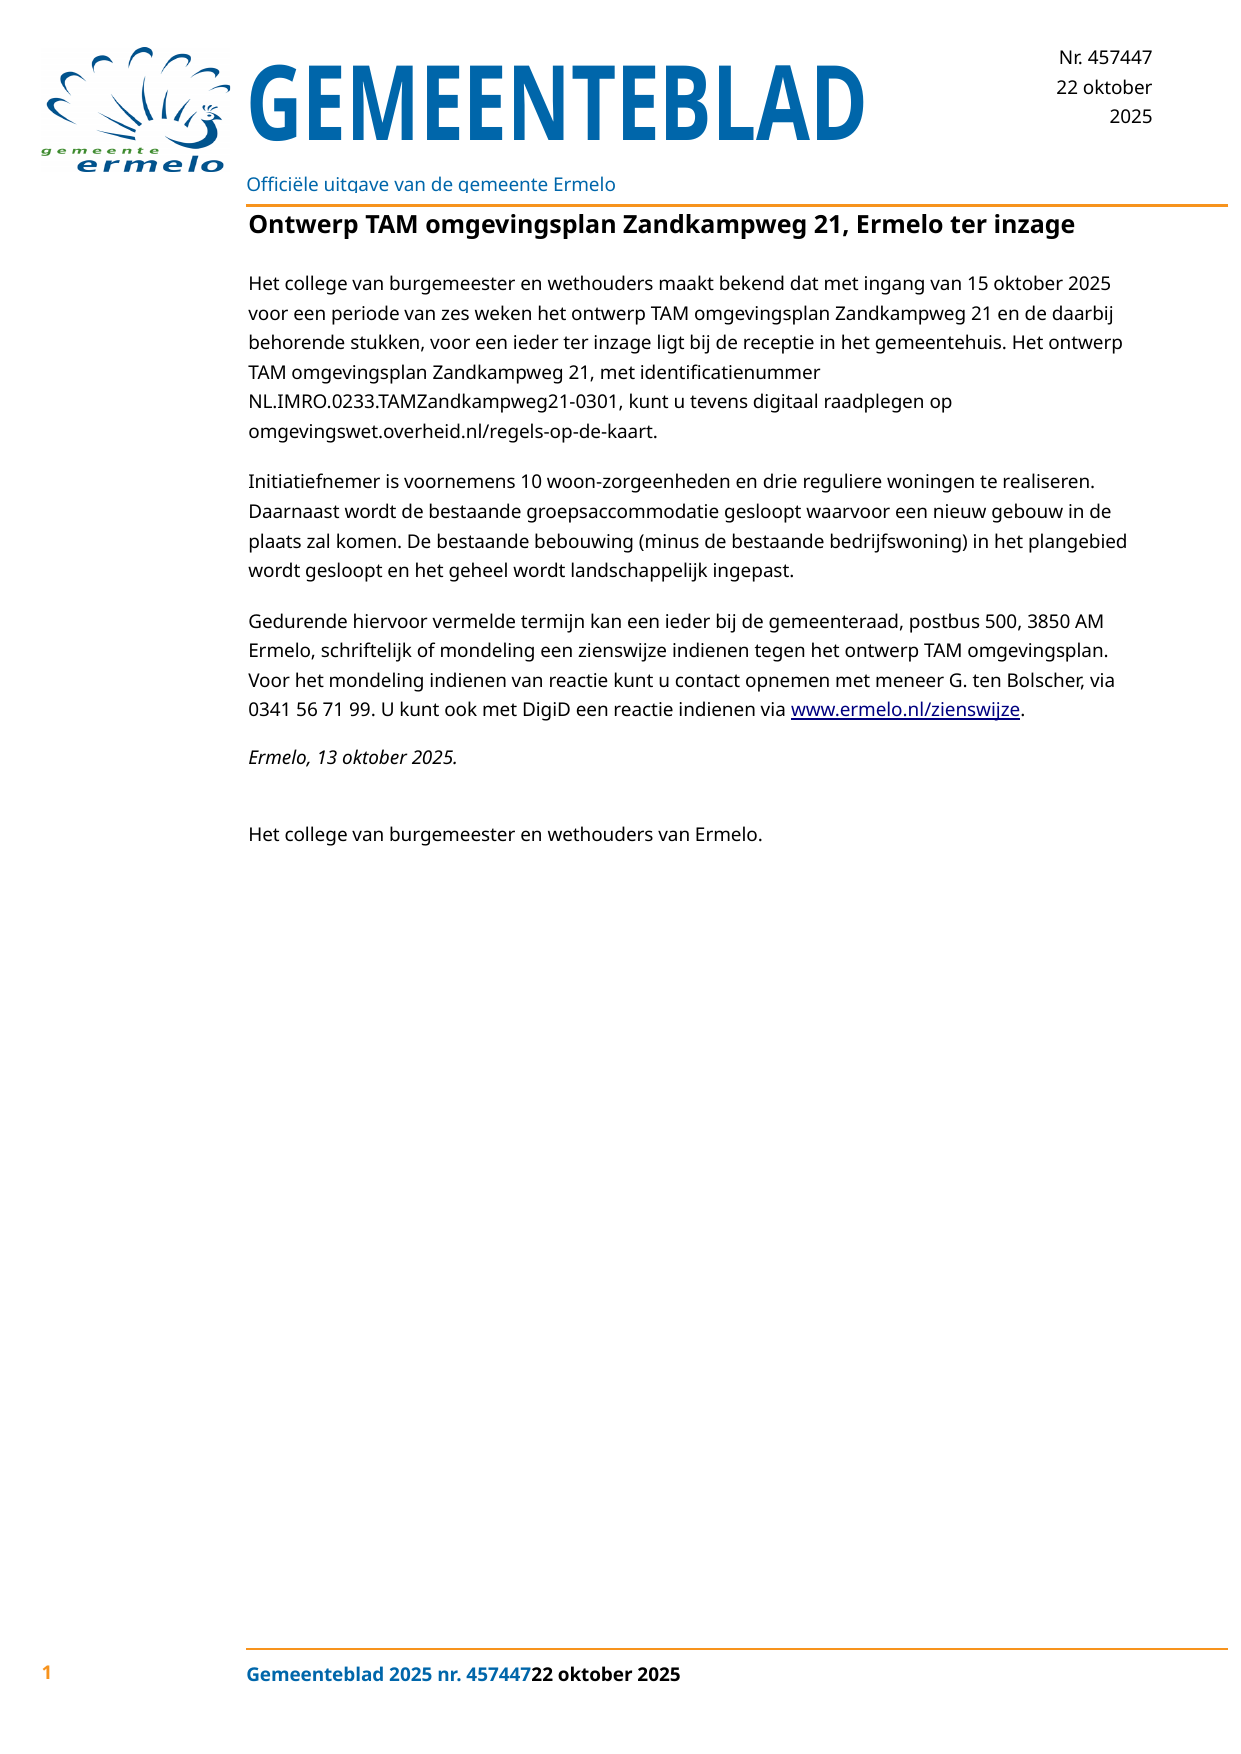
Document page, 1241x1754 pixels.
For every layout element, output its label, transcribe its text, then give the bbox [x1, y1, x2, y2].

text Gedurende hiervoor vermelde termijn kan een ieder bij de gemeenteraad, postbus 500, 3850 AM Ermelo, schriftelijk of mondeling een zienswijze indienen tegen het ontwerp TAM omgevingsplan. Voor het mondeling indienen van reactie kunt u contact opnemen met meneer G. ten Bolscher, via 0341 56 71 99. U kunt ook met DigiD een reactie indienen via www.ermelo.nl/zienswijze. [248, 608, 1152, 722]
text Het college van burgemeester en wethouders maakt bekend dat met ingang van 15 oktober 2025 voor een periode van zes weken het ontwerp TAM omgevingsplan Zandkampweg 21 en de daarbij behorende stukken, voor een ieder ter inzage ligt bij de receptie in het gemeentehuis. Het ontwerp TAM omgevingsplan Zandkampweg 21, met identificatienummer NL.IMRO.0233.TAMZandkampweg21-0301, kunt u tevens digitaal raadplegen op omgevingswet.overheid.nl/regels-op-de-kaart. [248, 270, 1152, 444]
text Het college van burgemeester en wethouders van Ermelo. [248, 822, 1152, 847]
picture [41, 47, 231, 172]
text Ermelo, 13 oktober 2025. [248, 744, 1152, 770]
text Ontwerp TAM omgevingsplan Zandkampweg 21, Ermelo ter inzage [248, 207, 1152, 241]
text Initiatiefnemer is voornemens 10 woon-zorgeenheden en drie reguliere woningen te realiseren. Daarnaast wordt de bestaande groepsaccommodatie gesloopt waarvoor een nieuw gebouw in de plaats zal komen. De bestaande bebouwing (minus de bestaande bedrijfswoning) in het plangebied wordt gesloopt en het geheel wordt landschappelijk ingepast. [248, 469, 1152, 583]
